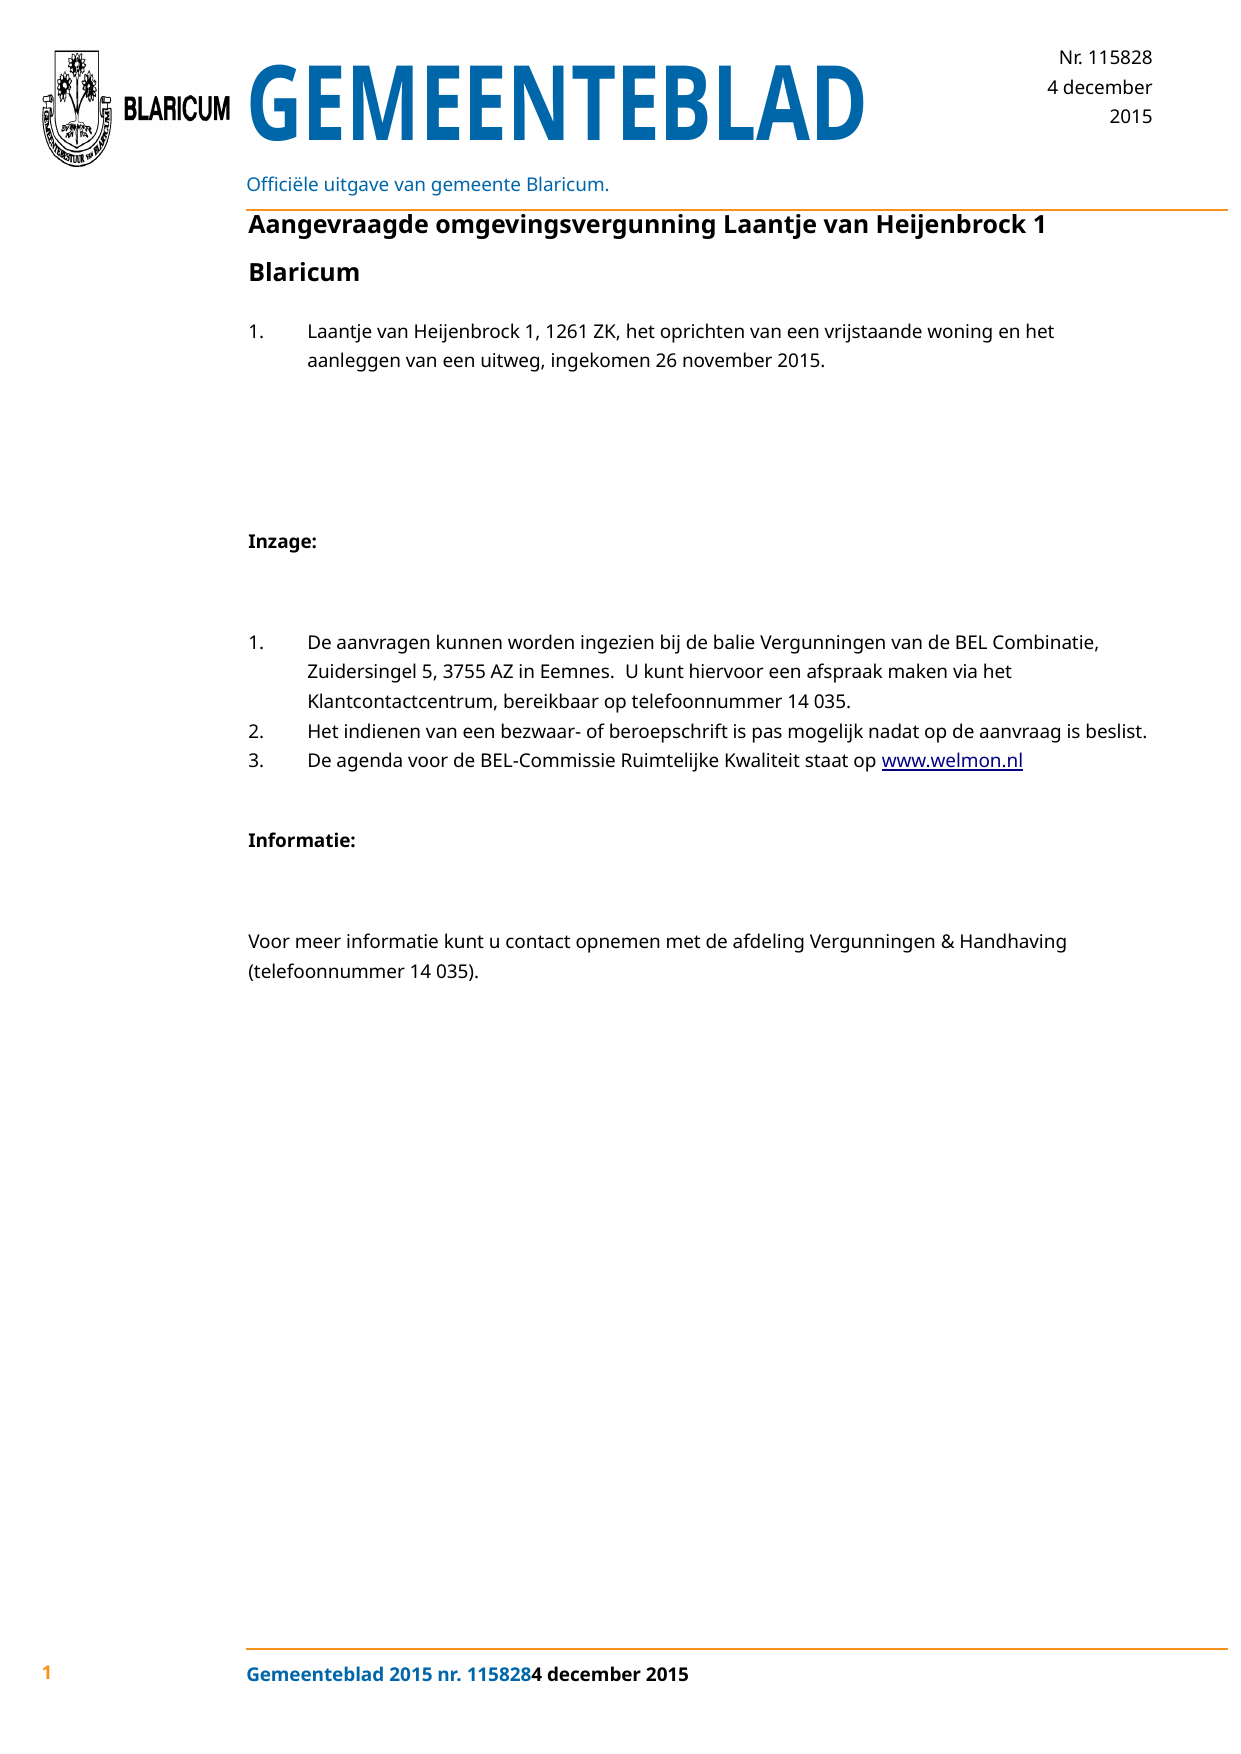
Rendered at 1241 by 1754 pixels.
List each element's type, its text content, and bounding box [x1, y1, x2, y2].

list Laantje van Heijenbrock 1, 1261 ZK, het oprichten van een vrijstaande woning en het aanleggen van een uitweg, ingekomen 26 november 2015. [248, 318, 1152, 373]
picture [41, 47, 231, 172]
list De agenda voor de BEL-Commissie Ruimtelijke Kwaliteit staat op www.welmon.nl [248, 747, 1152, 773]
text Voor meer informatie kunt u contact opnemen met de afdeling Vergunningen & Handhaving (telefoonnummer 14 035). [248, 928, 1152, 984]
text Aangevraagde omgevingsvergunning Laantje van Heijenbrock 1 Blaricum [248, 211, 1152, 288]
list Het indienen van een bezwaar- of beroepschrift is pas mogelijk nadat op de aanvraag is beslist. [248, 718, 1152, 744]
text Inzage: [248, 528, 1152, 554]
text Informatie: [248, 827, 1152, 853]
list De aanvragen kunnen worden ingezien bij de balie Vergunningen van de BEL Combinatie, Zuidersingel 5, 3755 AZ in Eemnes. U kunt hiervoor een afspraak maken via het Klantcontactcentrum, bereikbaar op telefoonnummer 14 035. [248, 629, 1152, 714]
